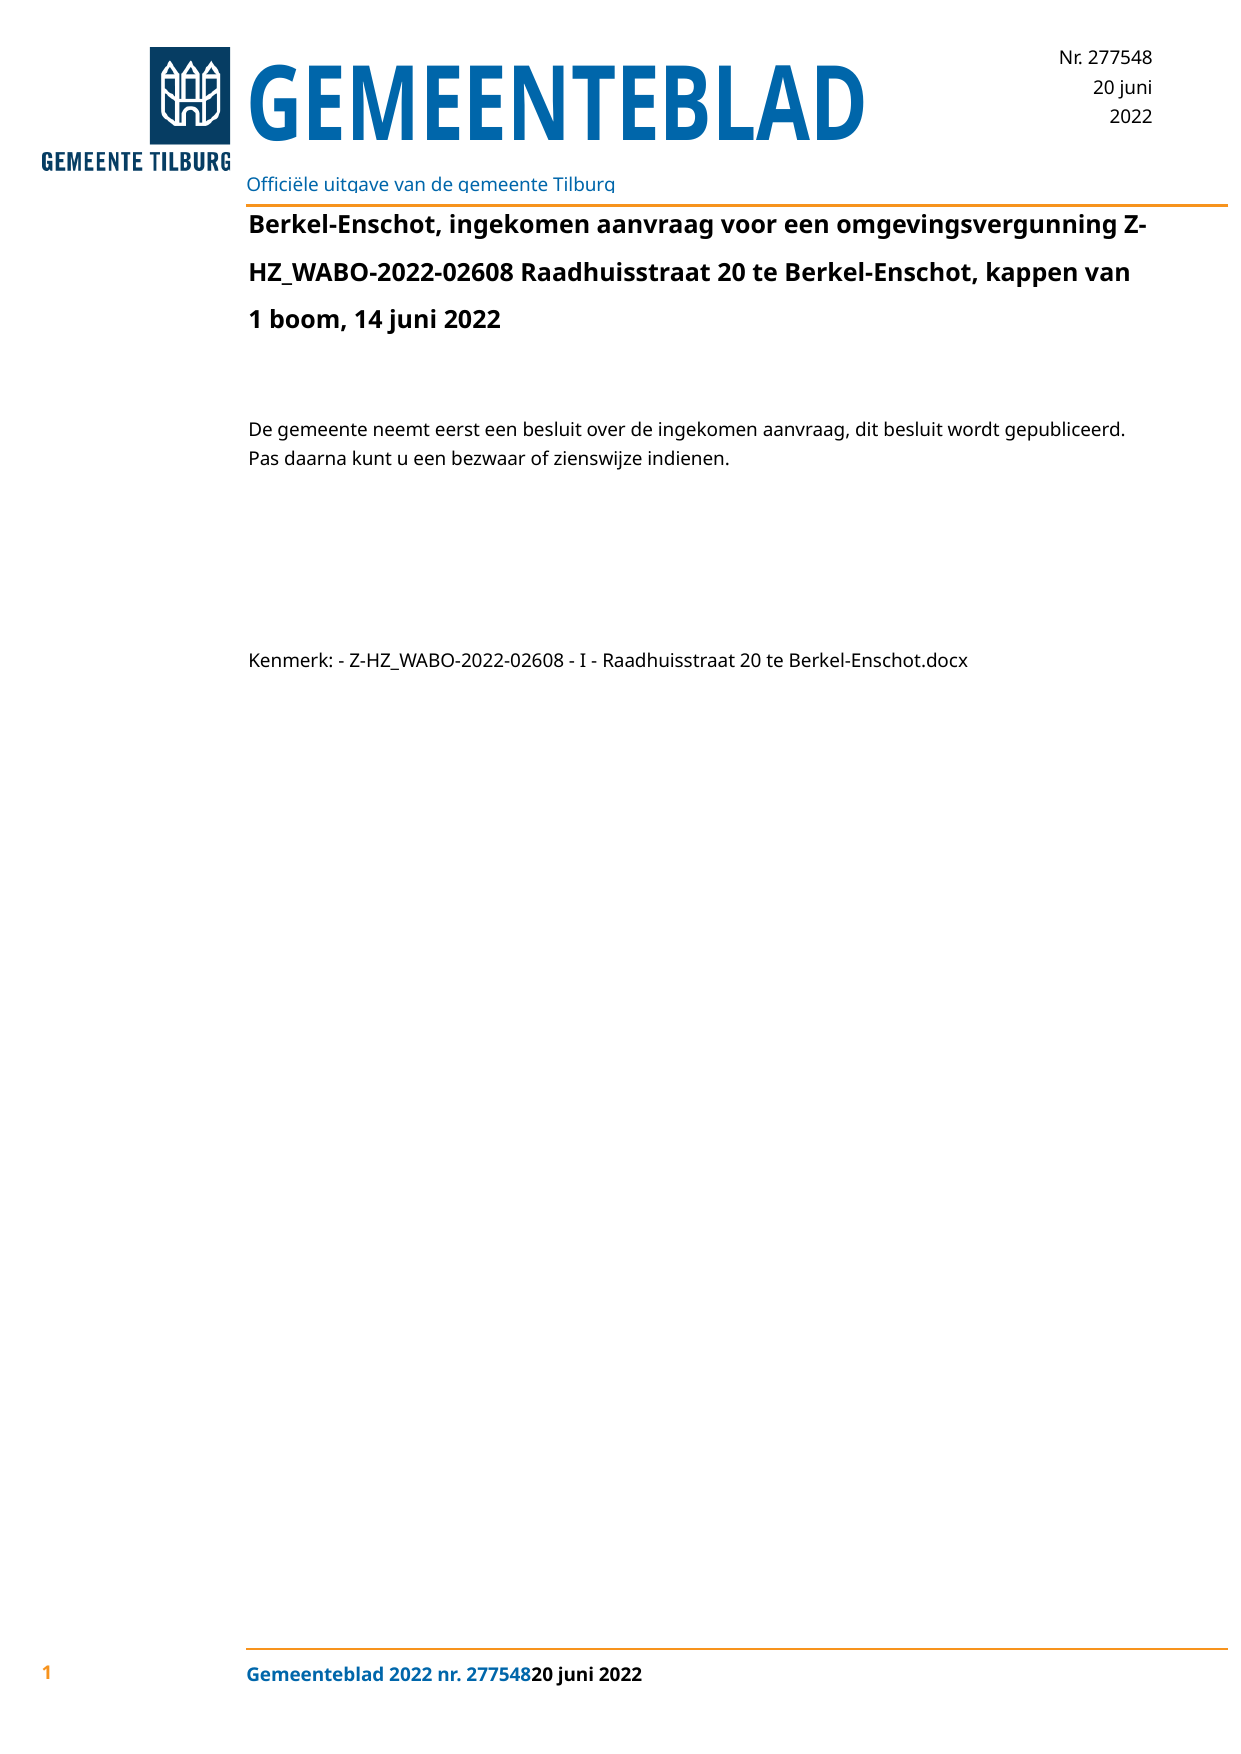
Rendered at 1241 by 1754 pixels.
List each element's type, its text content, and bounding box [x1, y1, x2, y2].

picture [41, 47, 231, 172]
text De gemeente neemt eerst een besluit over de ingekomen aanvraag, dit besluit wordt gepubliceerd. Pas daarna kunt u een bezwaar of zienswijze indienen. [248, 416, 1152, 471]
text Kenmerk: - Z-HZ_WABO-2022-02608 - I - Raadhuisstraat 20 te Berkel-Enschot.docx [248, 647, 1152, 673]
text Berkel-Enschot, ingekomen aanvraag voor een omgevingsvergunning Z-HZ_WABO-2022-02608 Raadhuisstraat 20 te Berkel-Enschot, kappen van 1 boom, 14 juni 2022 [248, 207, 1152, 336]
